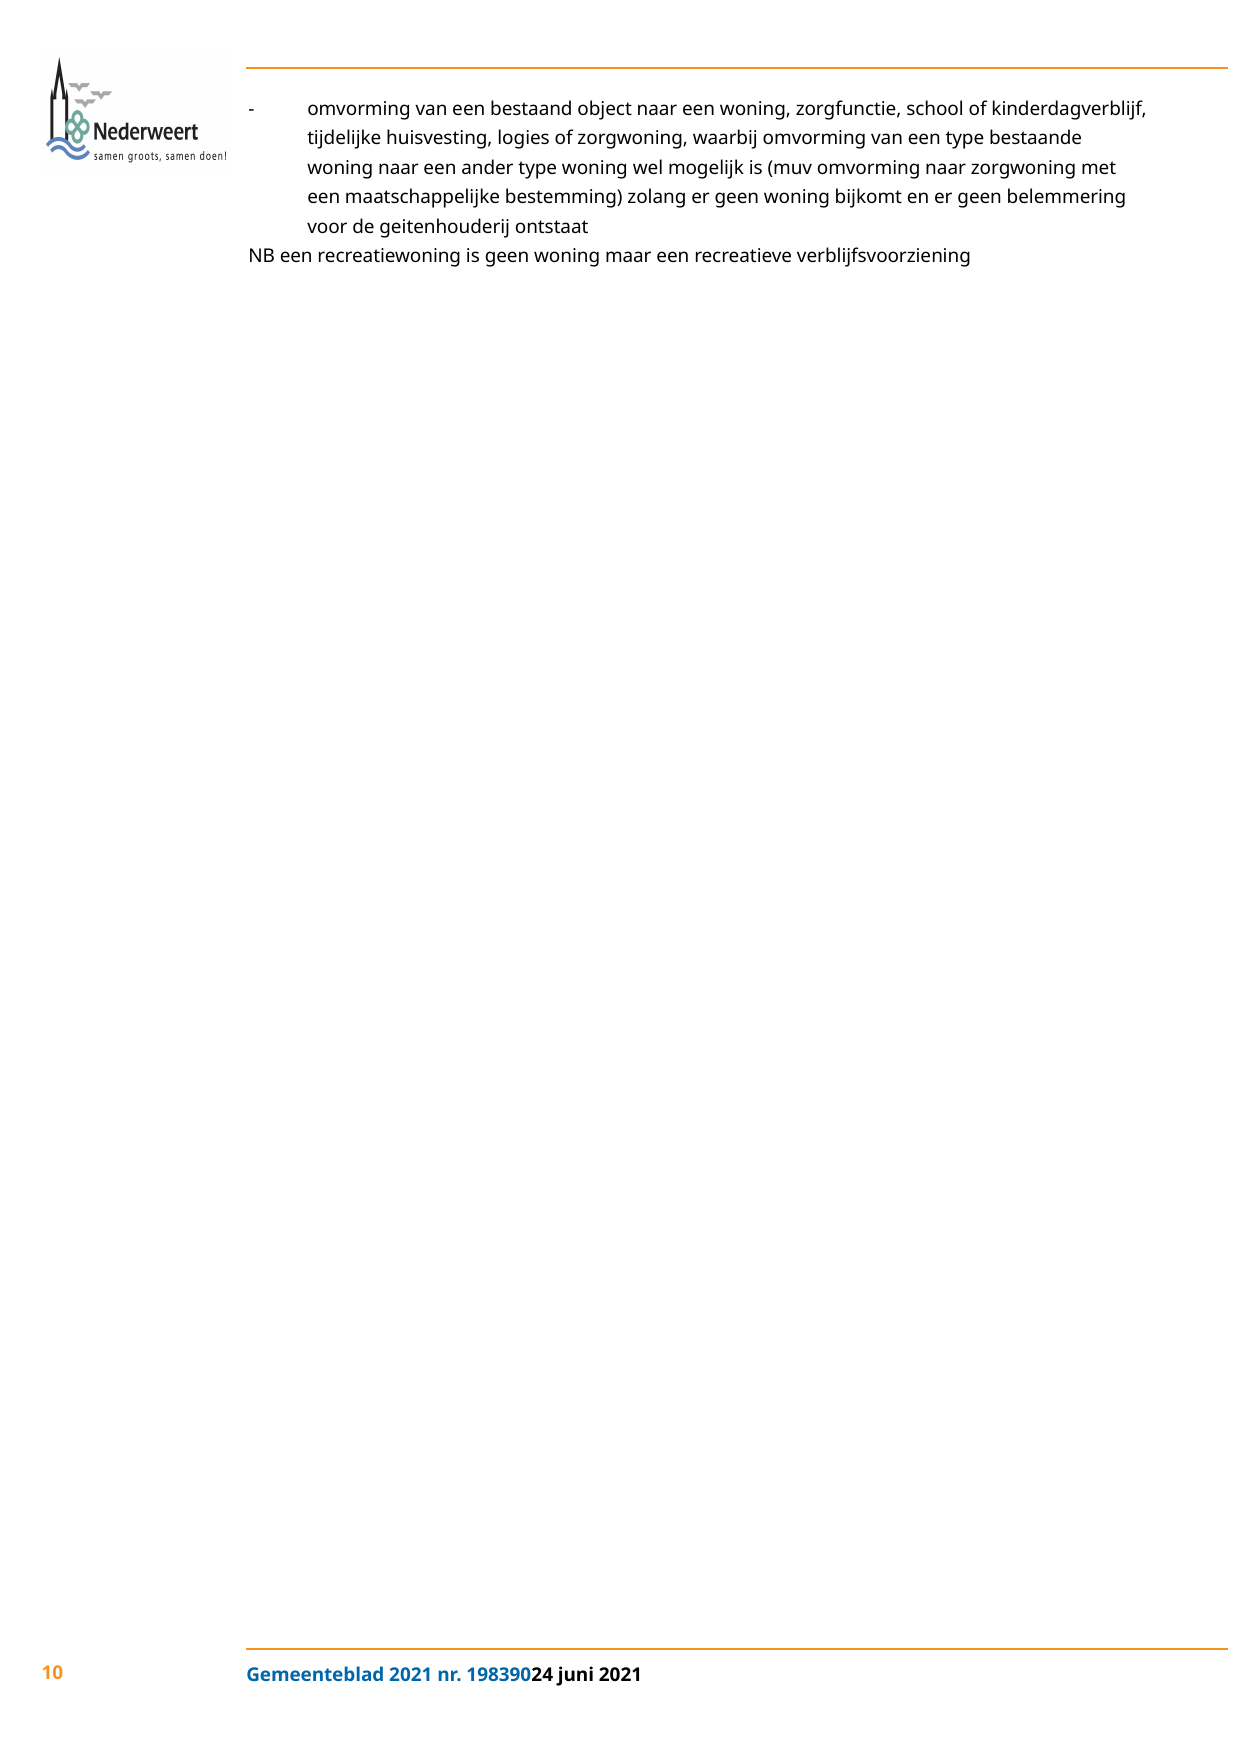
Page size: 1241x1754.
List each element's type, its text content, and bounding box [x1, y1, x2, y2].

list omvorming van een bestaand object naar een woning, zorgfunctie, school of kinderdagverblijf, tijdelijke huisvesting, logies of zorgwoning, waarbij omvorming van een type bestaande woning naar een ander type woning wel mogelijk is (muv omvorming naar zorgwoning met een maatschappelijke bestemming) zolang er geen woning bijkomt en er geen belemmering voor de geitenhouderij ontstaat [248, 95, 1152, 239]
picture [41, 47, 231, 172]
text NB een recreatiewoning is geen woning maar een recreatieve verblijfsvoorziening [248, 243, 1152, 268]
